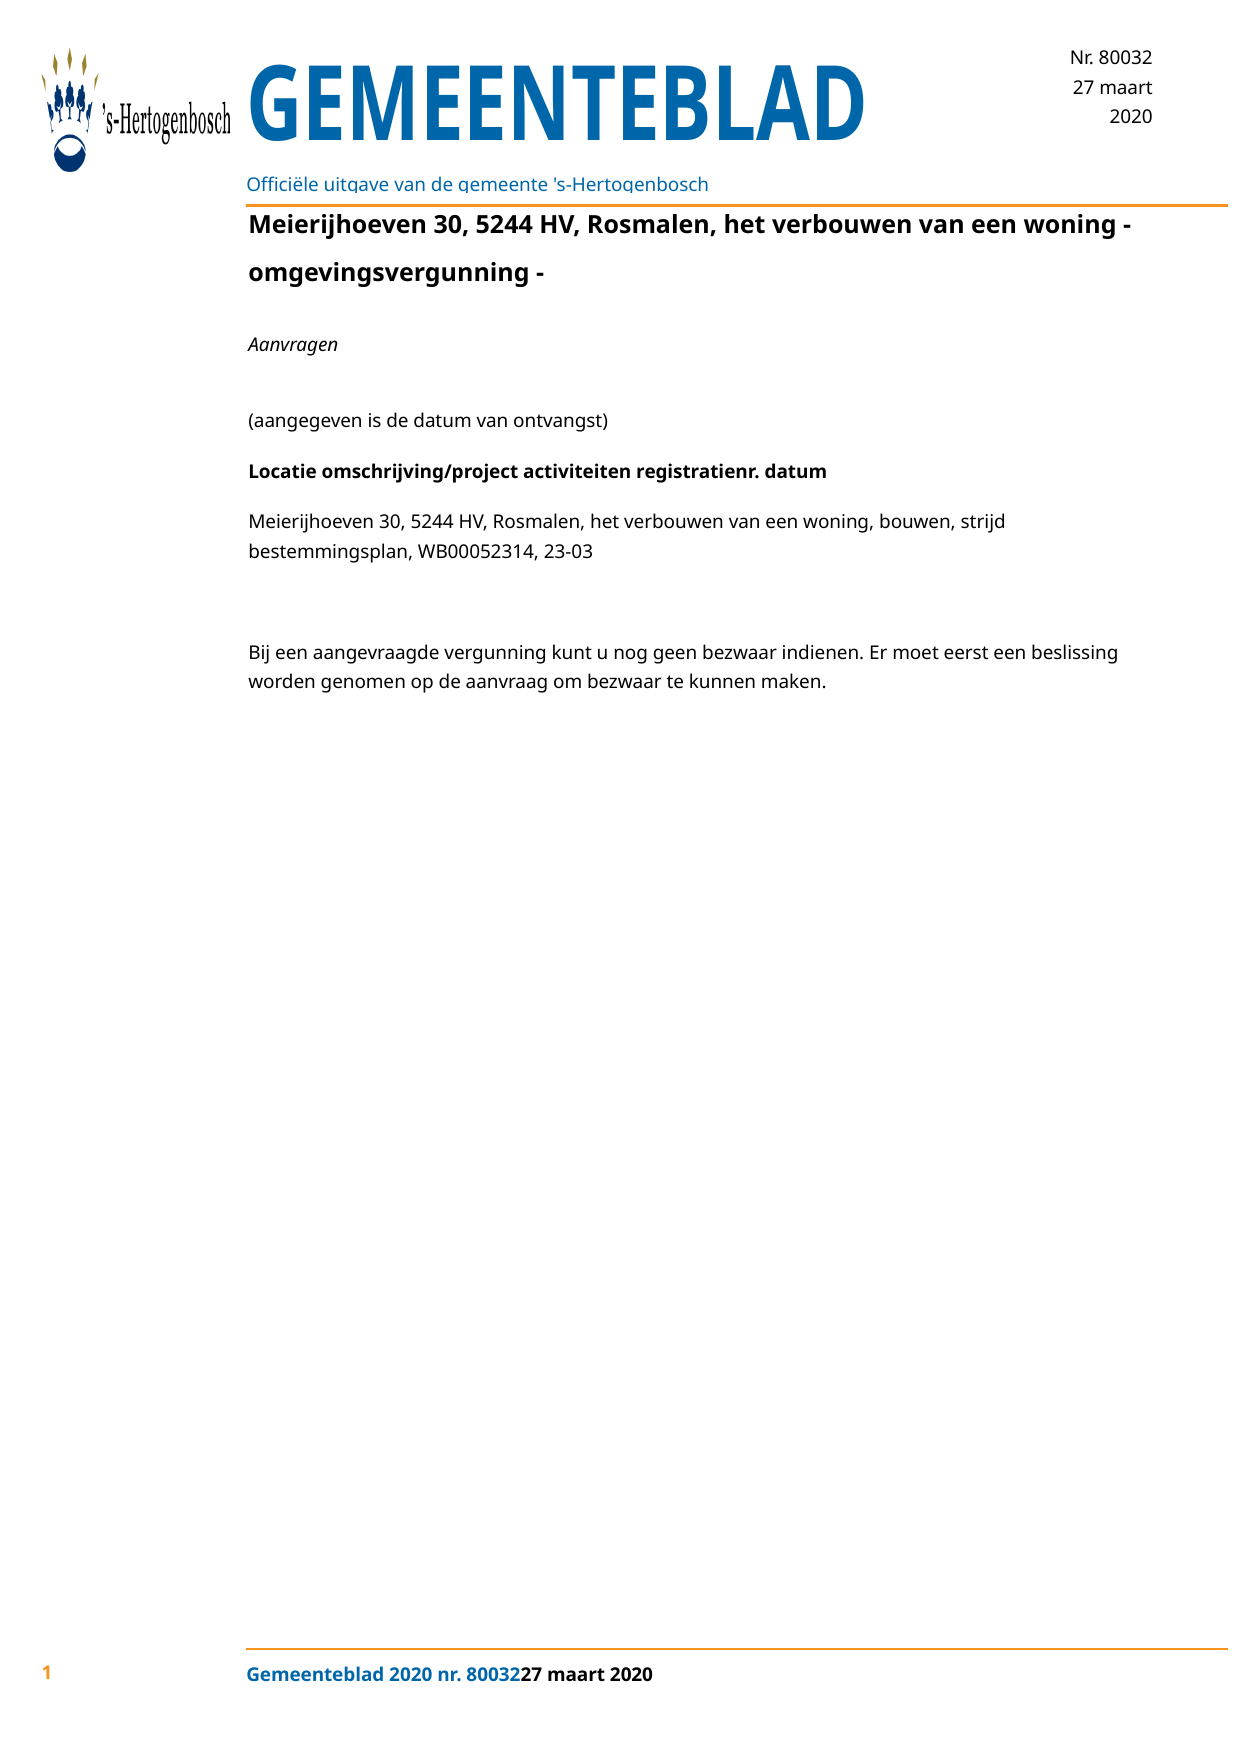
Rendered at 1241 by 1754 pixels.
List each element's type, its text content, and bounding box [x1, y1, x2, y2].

text Meierijhoeven 30, 5244 HV, Rosmalen, het verbouwen van een woning - omgevingsvergunning - [248, 207, 1152, 288]
text (aangegeven is de datum van ontvangst) [248, 408, 1152, 433]
text Meierijhoeven 30, 5244 HV, Rosmalen, het verbouwen van een woning, bouwen, strijd bestemmingsplan, WB00052314, 23-03 [248, 508, 1152, 564]
picture [41, 47, 231, 172]
text Aanvragen [248, 331, 1152, 357]
text Bij een aangevraagde vergunning kunt u nog geen bezwaar indienen. Er moet eerst een beslissing worden genomen op de aanvraag om bezwaar te kunnen maken. [248, 639, 1152, 694]
text Locatie omschrijving/project activiteiten registratienr. datum [248, 458, 1152, 484]
